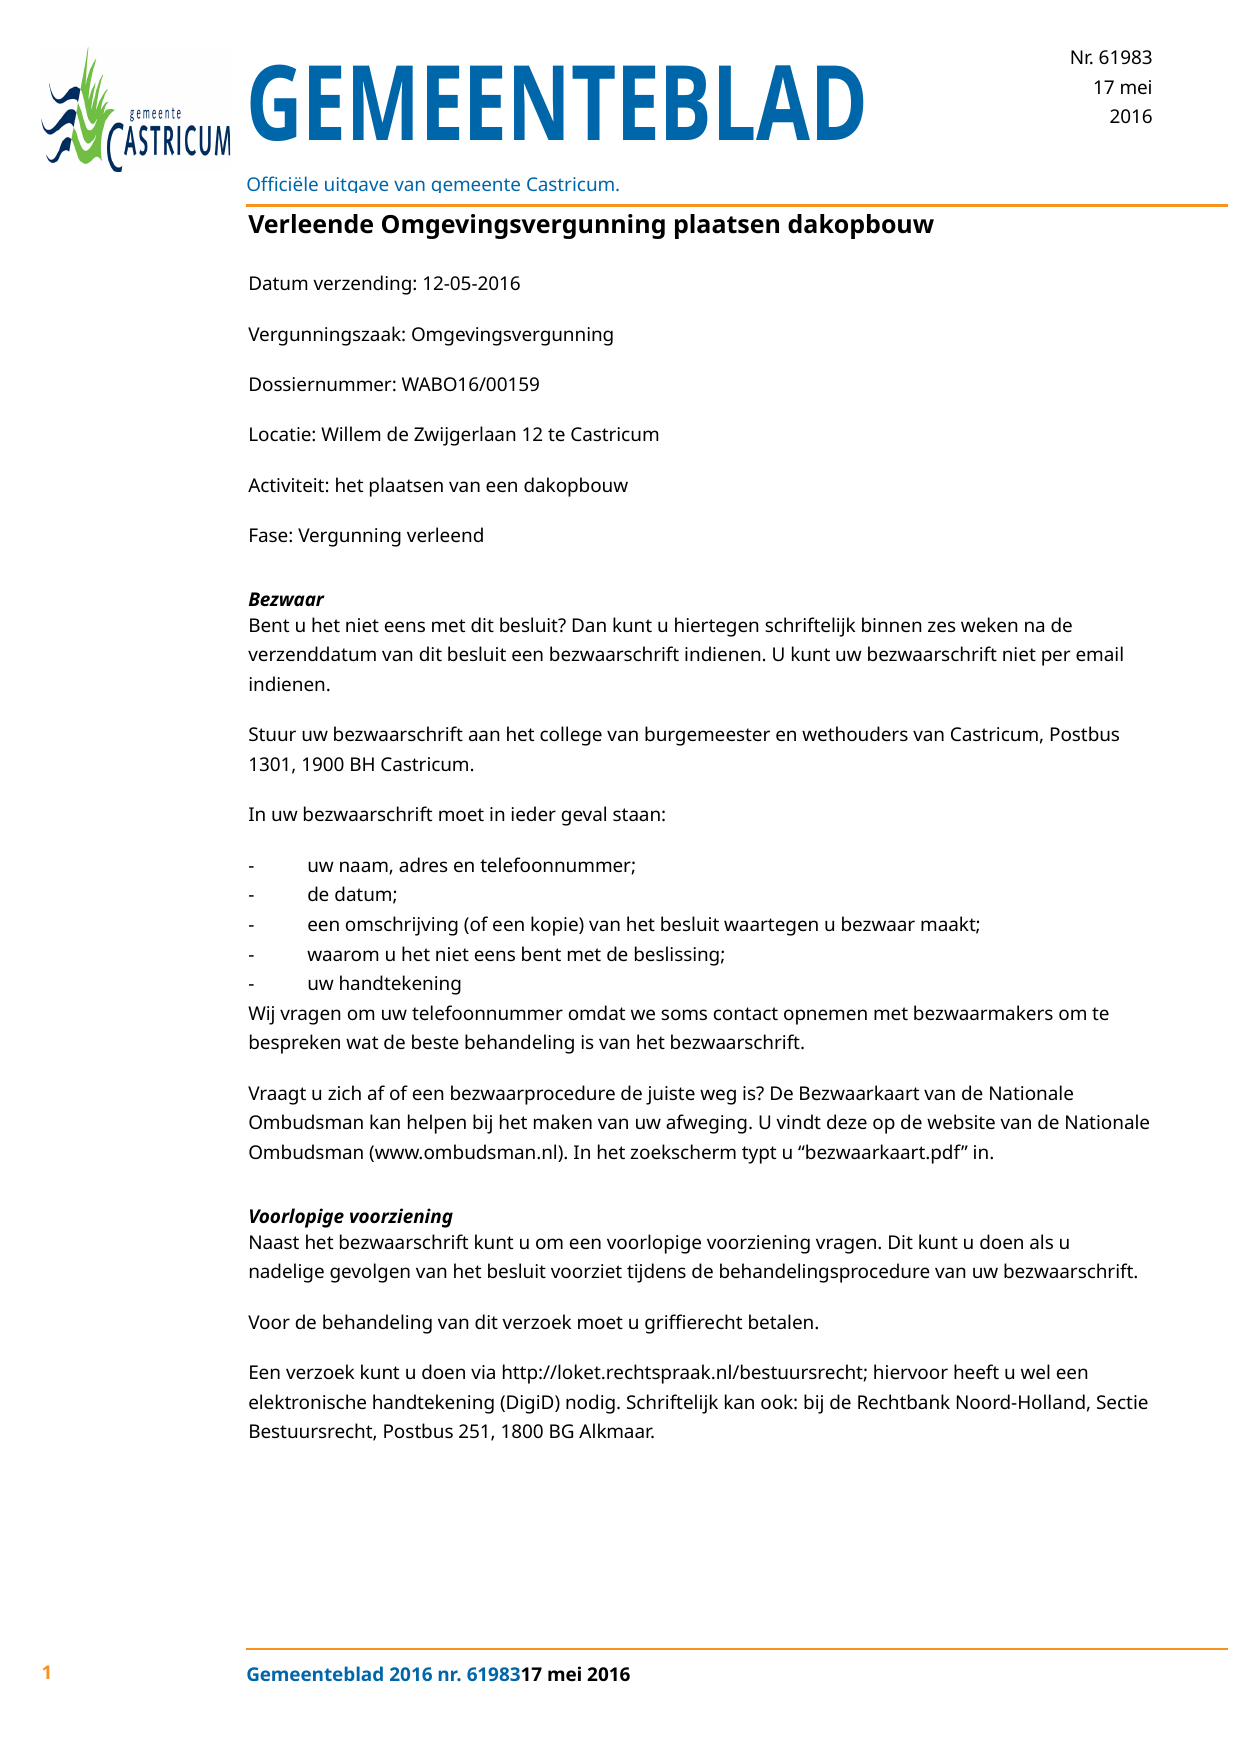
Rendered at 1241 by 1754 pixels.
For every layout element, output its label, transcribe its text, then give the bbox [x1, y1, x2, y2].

text Bent u het niet eens met dit besluit? Dan kunt u hiertegen schriftelijk binnen zes weken na de verzenddatum van dit besluit een bezwaarschrift indienen. U kunt uw bezwaarschrift niet per email indienen. [248, 612, 1152, 697]
text Voor de behandeling van dit verzoek moet u griffierecht betalen. [248, 1309, 1152, 1334]
text Vergunningszaak: Omgevingsvergunning [248, 321, 1152, 346]
text Bezwaar [248, 586, 1152, 612]
list uw naam, adres en telefoonnummer; [248, 852, 1152, 878]
list de datum; [248, 882, 1152, 907]
text Locatie: Willem de Zwijgerlaan 12 te Castricum [248, 422, 1152, 447]
text Voorlopige voorziening [248, 1203, 1152, 1229]
text Datum verzending: 12-05-2016 [248, 270, 1152, 296]
text Dossiernummer: WABO16/00159 [248, 371, 1152, 397]
list uw handtekening [248, 970, 1152, 996]
text Vraagt u zich af of een bezwaarprocedure de juiste weg is? De Bezwaarkaart van de Nationale Ombudsman kan helpen bij het maken van uw afweging. U vindt deze op de website van de Nationale Ombudsman (www.ombudsman.nl). In het zoekscherm typt u “bezwaarkaart.pdf” in. [248, 1080, 1152, 1165]
text In uw bezwaarschrift moet in ieder geval staan: [248, 802, 1152, 827]
picture [41, 47, 231, 172]
list een omschrijving (of een kopie) van het besluit waartegen u bezwaar maakt; [248, 911, 1152, 937]
list waarom u het niet eens bent met de beslissing; [248, 941, 1152, 967]
text Activiteit: het plaatsen van een dakopbouw [248, 472, 1152, 498]
text Een verzoek kunt u doen via http://loket.rechtspraak.nl/bestuursrecht; hiervoor heeft u wel een elektronische handtekening (DigiD) nodig. Schriftelijk kan ook: bij de Rechtbank Noord-Holland, Sectie Bestuursrecht, Postbus 251, 1800 BG Alkmaar. [248, 1359, 1152, 1444]
text Stuur uw bezwaarschrift aan het college van burgemeester en wethouders van Castricum, Postbus 1301, 1900 BH Castricum. [248, 722, 1152, 777]
text Fase: Vergunning verleend [248, 522, 1152, 548]
text Naast het bezwaarschrift kunt u om een voorlopige voorziening vragen. Dit kunt u doen als u nadelige gevolgen van het besluit voorziet tijdens de behandelingsprocedure van uw bezwaarschrift. [248, 1229, 1152, 1284]
text Wij vragen om uw telefoonnummer omdat we soms contact opnemen met bezwaarmakers om te bespreken wat de beste behandeling is van het bezwaarschrift. [248, 1000, 1152, 1055]
text Verleende Omgevingsvergunning plaatsen dakopbouw [248, 207, 1152, 241]
